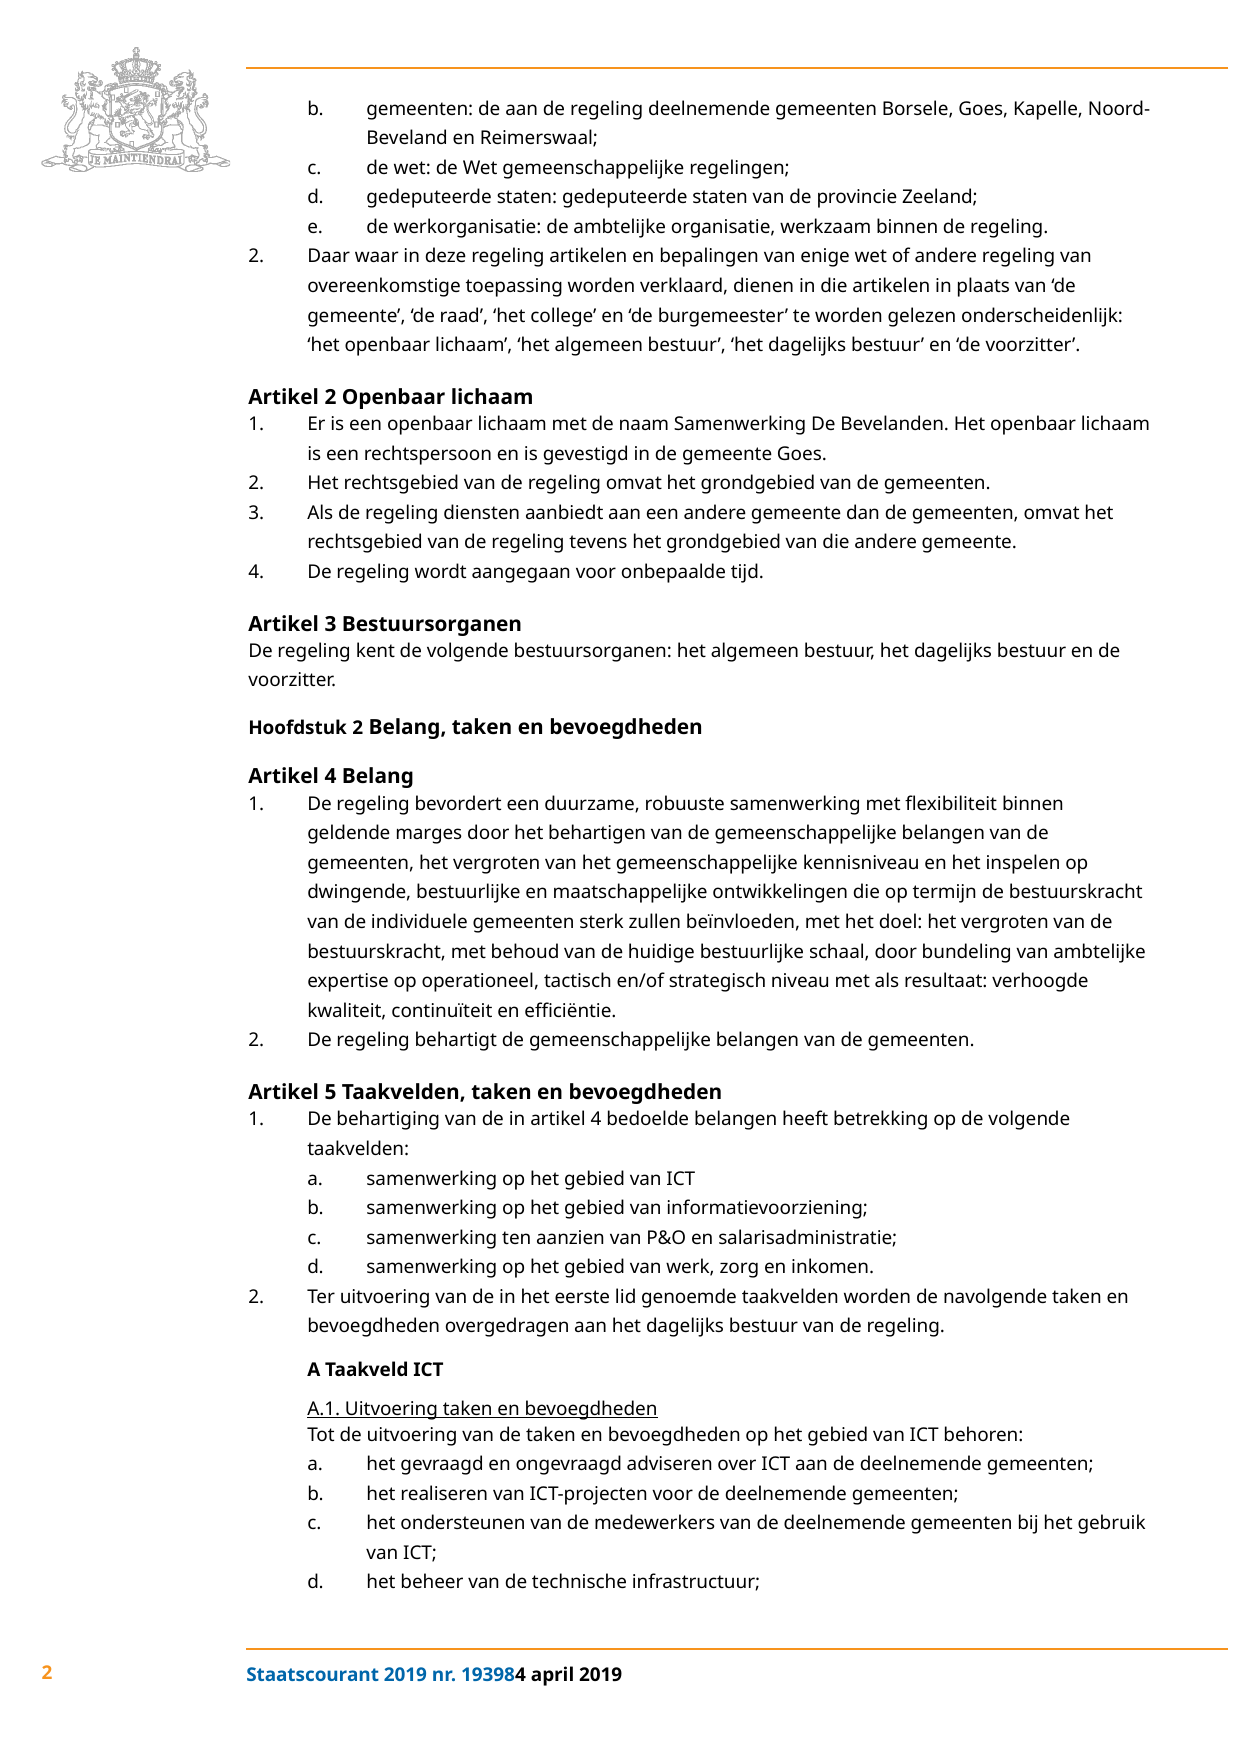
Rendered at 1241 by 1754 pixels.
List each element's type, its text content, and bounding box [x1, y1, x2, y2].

list De regeling bevordert een duurzame, robuuste samenwerking met flexibiliteit binnen geldende marges door het behartigen van de gemeenschappelijke belangen van de gemeenten, het vergroten van het gemeenschappelijke kennisniveau en het inspelen op dwingende, bestuurlijke en maatschappelijke ontwikkelingen die op termijn de bestuurskracht van de individuele gemeenten sterk zullen beïnvloeden, met het doel: het vergroten van de bestuurskracht, met behoud van de huidige bestuurlijke schaal, door bundeling van ambtelijke expertise op operationeel, tactisch en/of strategisch niveau met als resultaat: verhoogde kwaliteit, continuïteit en efficiëntie. [248, 790, 1152, 1023]
list het beheer van de technische infrastructuur; [307, 1569, 1152, 1594]
list samenwerking ten aanzien van P&O en salarisadministratie; [307, 1224, 1152, 1249]
list Als de regeling diensten aanbiedt aan een andere gemeente dan de gemeenten, omvat het rechtsgebied van de regeling tevens het grondgebied van die andere gemeente. [248, 499, 1152, 554]
list het realiseren van ICT-projecten voor de deelnemende gemeenten; [307, 1480, 1152, 1506]
list samenwerking op het gebied van informatievoorziening; [307, 1194, 1152, 1220]
list het gevraagd en ongevraagd adviseren over ICT aan de deelnemende gemeenten; [307, 1450, 1152, 1476]
list de werkorganisatie: de ambtelijke organisatie, werkzaam binnen de regeling. [307, 213, 1152, 239]
text Artikel 5 Taakvelden, taken en bevoegdheden [248, 1077, 1152, 1106]
list samenwerking op het gebied van ICT [307, 1165, 1152, 1190]
text De regeling kent de volgende bestuursorganen: het algemeen bestuur, het dagelijks bestuur en de voorzitter. [248, 637, 1152, 692]
text Artikel 3 Bestuursorganen [248, 609, 1152, 637]
list Daar waar in deze regeling artikelen en bepalingen van enige wet of andere regeling van overeenkomstige toepassing worden verklaard, dienen in die artikelen in plaats van ‘de gemeente’, ‘de raad’, ‘het college’ en ‘de burgemeester’ te worden gelezen onderscheidenlijk: ‘het openbaar lichaam’, ‘het algemeen bestuur’, ‘het dagelijks bestuur’ en ‘de voorzitter’. [248, 243, 1152, 357]
list Ter uitvoering van de in het eerste lid genoemde taakvelden worden de navolgende taken en bevoegdheden overgedragen aan het dagelijks bestuur van de regeling. [248, 1283, 1152, 1338]
text Artikel 4 Belang [248, 762, 1152, 790]
list Tot de uitvoering van de taken en bevoegdheden op het gebied van ICT behoren: [248, 1421, 1152, 1446]
list het ondersteunen van de medewerkers van de deelnemende gemeenten bij het gebruik van ICT; [307, 1509, 1152, 1565]
list de wet: de Wet gemeenschappelijke regelingen; [307, 154, 1152, 180]
picture [41, 47, 231, 172]
list Het rechtsgebied van de regeling omvat het grondgebied van de gemeenten. [248, 469, 1152, 495]
list De behartiging van de in artikel 4 bedoelde belangen heeft betrekking op de volgende taakvelden: [248, 1106, 1152, 1161]
list gemeenten: de aan de regeling deelnemende gemeenten Borsele, Goes, Kapelle, Noord-Beveland en Reimerswaal; [307, 95, 1152, 150]
list A.1. Uitvoering taken en bevoegdheden [248, 1395, 1152, 1421]
list De regeling behartigt de gemeenschappelijke belangen van de gemeenten. [248, 1027, 1152, 1052]
list Er is een openbaar lichaam met de naam Samenwerking De Bevelanden. Het openbaar lichaam is een rechtspersoon en is gevestigd in de gemeente Goes. [248, 410, 1152, 466]
text Artikel 2 Openbaar lichaam [248, 382, 1152, 410]
list A Taakveld ICT [248, 1356, 1152, 1381]
text Hoofdstuk 2 Belang, taken en bevoegdheden [248, 712, 1152, 741]
list De regeling wordt aangegaan voor onbepaalde tijd. [248, 558, 1152, 584]
list samenwerking op het gebied van werk, zorg en inkomen. [307, 1253, 1152, 1279]
list gedeputeerde staten: gedeputeerde staten van de provincie Zeeland; [307, 183, 1152, 209]
